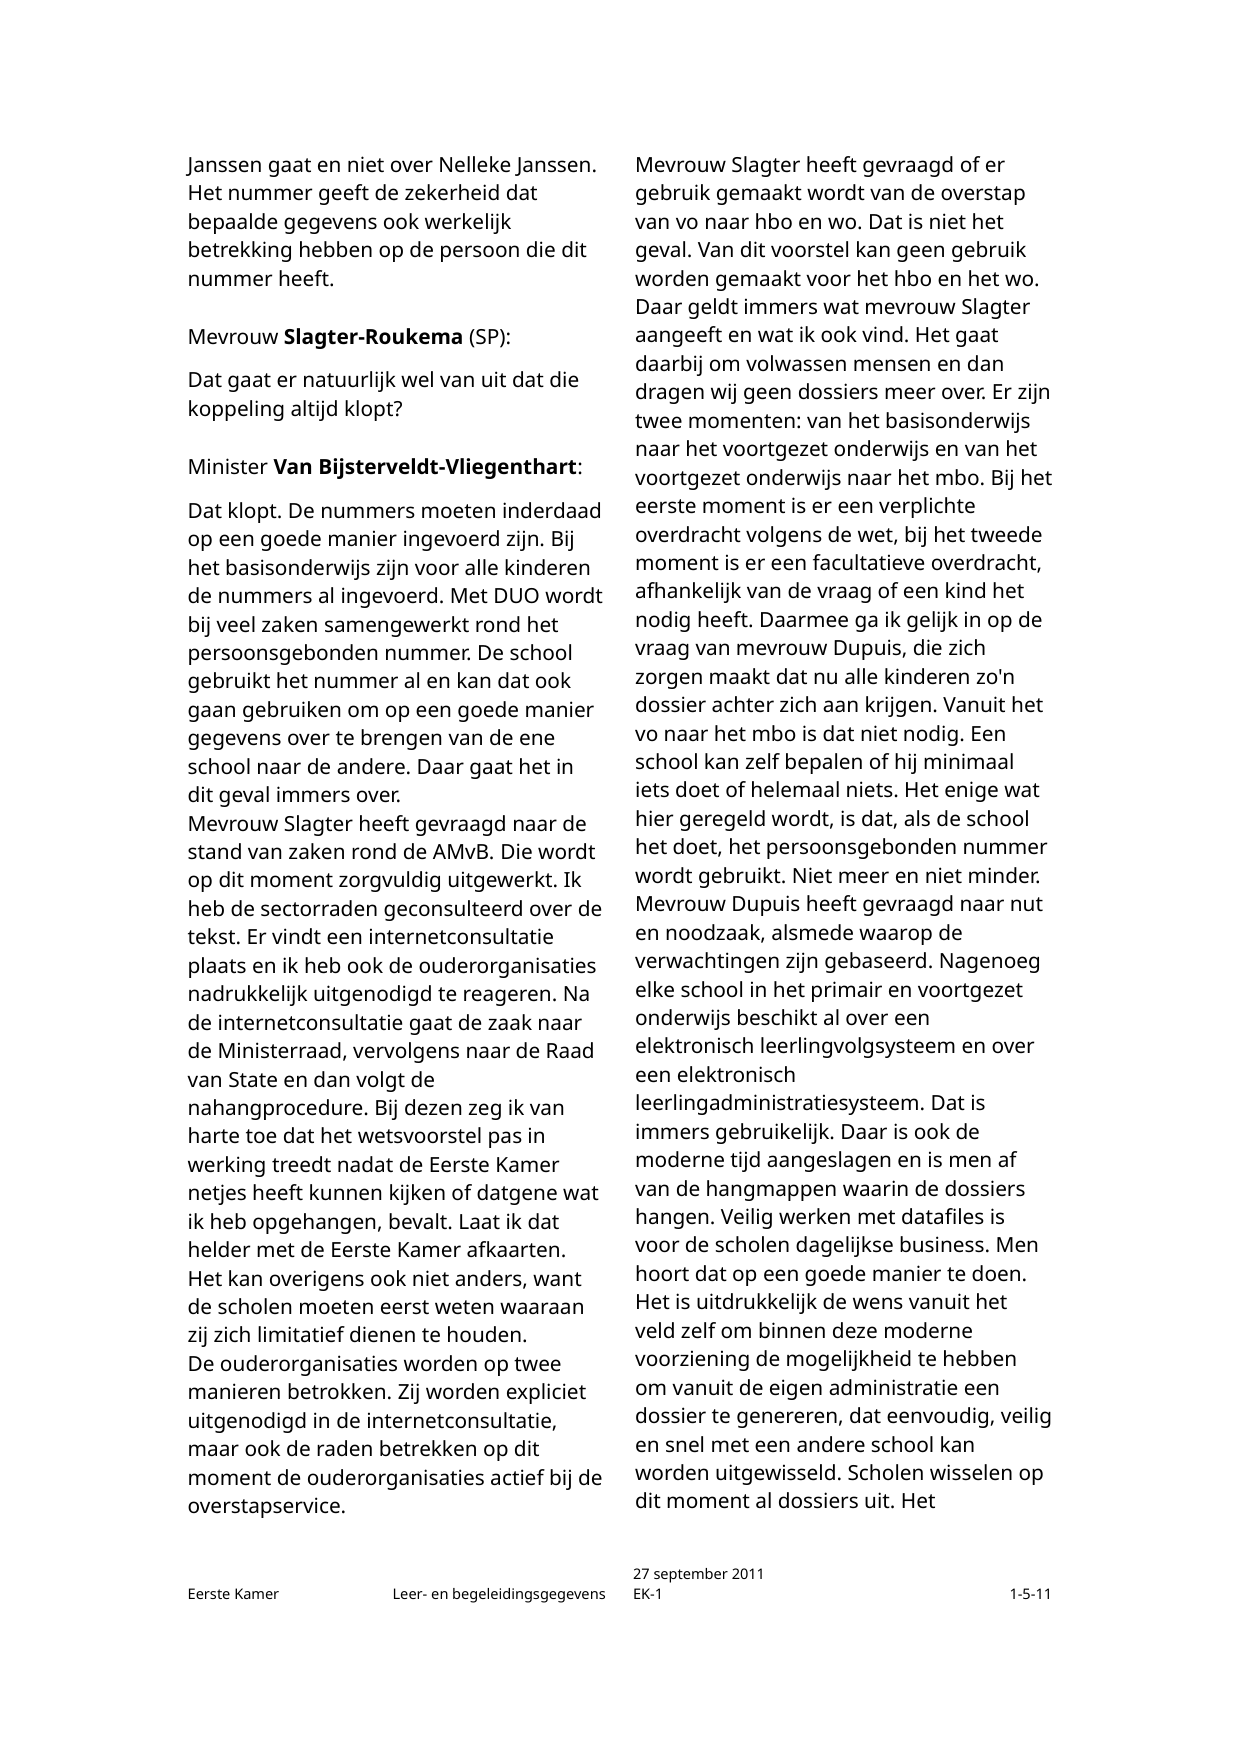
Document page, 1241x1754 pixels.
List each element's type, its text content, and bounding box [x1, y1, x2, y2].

text Dat klopt. De nummers moeten inderdaad op een goede manier ingevoerd zijn. Bij het basisonderwijs zijn voor alle kinderen de nummers al ingevoerd. Met DUO wordt bij veel zaken samengewerkt rond het persoonsgebonden nummer. De school gebruikt het nummer al en kan dat ook gaan gebruiken om op een goede manier gegevens over te brengen van de ene school naar de andere. Daar gaat het in dit geval immers over. [187, 496, 605, 809]
text Mevrouw Slagter-Roukema (SP): [187, 322, 605, 351]
text Minister Van Bijsterveldt-Vliegenthart: [187, 452, 605, 481]
text Mevrouw Dupuis heeft gevraagd naar nut en noodzaak, alsmede waarop de verwachtingen zijn gebaseerd. Nagenoeg elke school in het primair en voortgezet onderwijs beschikt al over een elektronisch leerlingvolgsysteem en over een elektronisch leerlingadministratiesysteem. Dat is immers gebruikelijk. Daar is ook de moderne tijd aangeslagen en is men af van de hangmappen waarin de dossiers hangen. Veilig werken met datafiles is voor de scholen dagelijkse business. Men hoort dat op een goede manier te doen. Het is uitdrukkelijk de wens vanuit het veld zelf om binnen deze moderne voorziening de mogelijkheid te hebben om vanuit de eigen administratie een dossier te genereren, dat eenvoudig, veilig en snel met een andere school kan worden uitgewisseld. Scholen wisselen op dit moment al dossiers uit. Het [635, 889, 1053, 1515]
text Mevrouw Slagter heeft gevraagd of er gebruik gemaakt wordt van de overstap van vo naar hbo en wo. Dat is niet het geval. Van dit voorstel kan geen gebruik worden gemaakt voor het hbo en het wo. Daar geldt immers wat mevrouw Slagter aangeeft en wat ik ook vind. Het gaat daarbij om volwassen mensen en dan dragen wij geen dossiers meer over. Er zijn twee momenten: van het basisonderwijs naar het voortgezet onderwijs en van het voortgezet onderwijs naar het mbo. Bij het eerste moment is er een verplichte overdracht volgens de wet, bij het tweede moment is er een facultatieve overdracht, afhankelijk van de vraag of een kind het nodig heeft. Daarmee ga ik gelijk in op de vraag van mevrouw Dupuis, die zich zorgen maakt dat nu alle kinderen zo'n dossier achter zich aan krijgen. Vanuit het vo naar het mbo is dat niet nodig. Een school kan zelf bepalen of hij minimaal iets doet of helemaal niets. Het enige wat hier geregeld wordt, is dat, als de school het doet, het persoonsgebonden nummer wordt gebruikt. Niet meer en niet minder. [635, 150, 1053, 889]
text Janssen gaat en niet over Nelleke Janssen. Het nummer geeft de zekerheid dat bepaalde gegevens ook werkelijk betrekking hebben op de persoon die dit nummer heeft. [187, 150, 605, 292]
text Mevrouw Slagter heeft gevraagd naar de stand van zaken rond de AMvB. Die wordt op dit moment zorgvuldig uitgewerkt. Ik heb de sectorraden geconsulteerd over de tekst. Er vindt een internetconsultatie plaats en ik heb ook de ouderorganisaties nadrukkelijk uitgenodigd te reageren. Na de internetconsultatie gaat de zaak naar de Ministerraad, vervolgens naar de Raad van State en dan volgt de nahangprocedure. Bij dezen zeg ik van harte toe dat het wetsvoorstel pas in werking treedt nadat de Eerste Kamer netjes heeft kunnen kijken of datgene wat ik heb opgehangen, bevalt. Laat ik dat helder met de Eerste Kamer afkaarten. Het kan overigens ook niet anders, want de scholen moeten eerst weten waaraan zij zich limitatief dienen te houden. [187, 809, 605, 1349]
text Dat gaat er natuurlijk wel van uit dat die koppeling altijd klopt? [187, 366, 605, 422]
text De ouderorganisaties worden op twee manieren betrokken. Zij worden expliciet uitgenodigd in de internetconsultatie, maar ook de raden betrekken op dit moment de ouderorganisaties actief bij de overstapservice. [187, 1349, 605, 1520]
